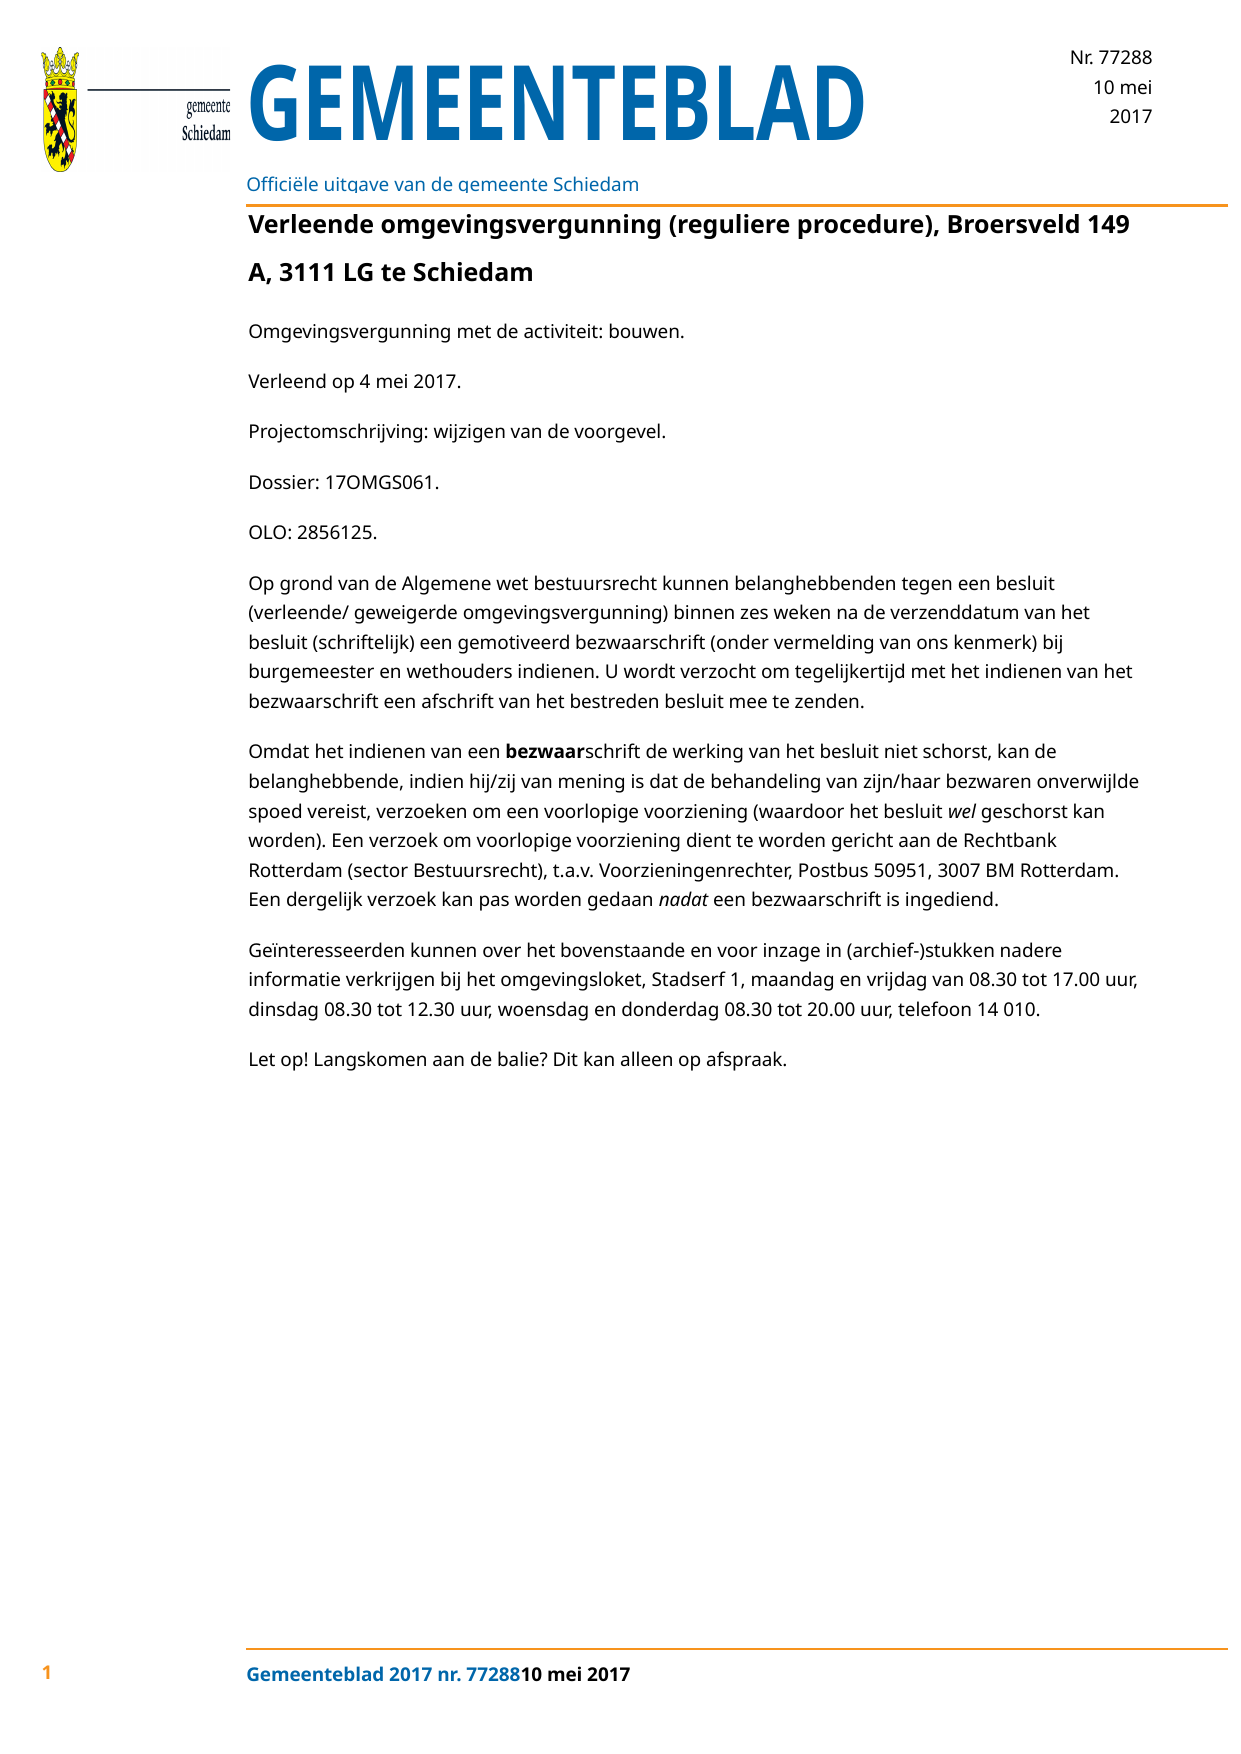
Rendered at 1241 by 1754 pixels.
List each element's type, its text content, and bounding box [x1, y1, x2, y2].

text OLO: 2856125. [248, 519, 1152, 545]
text Omdat het indienen van een bezwaarschrift de werking van het besluit niet schorst, kan de belanghebbende, indien hij/zij van mening is dat de behandeling van zijn/haar bezwaren onverwijlde spoed vereist, verzoeken om een voorlopige voorziening (waardoor het besluit wel geschorst kan worden). Een verzoek om voorlopige voorziening dient te worden gericht aan de Rechtbank Rotterdam (sector Bestuursrecht), t.a.v. Voorzieningenrechter, Postbus 50951, 3007 BM Rotterdam. Een dergelijk verzoek kan pas worden gedaan nadat een bezwaarschrift is ingediend. [248, 739, 1152, 912]
text Verleende omgevingsvergunning (reguliere procedure), Broersveld 149 A, 3111 LG te Schiedam [248, 207, 1152, 288]
text Projectomschrijving: wijzigen van de voorgevel. [248, 419, 1152, 444]
text Let op! Langskomen aan de balie? Dit kan alleen op afspraak. [248, 1047, 1152, 1072]
text Verleend op 4 mei 2017. [248, 368, 1152, 394]
text Dossier: 17OMGS061. [248, 469, 1152, 495]
text Geïnteresseerden kunnen over het bovenstaande en voor inzage in (archief-)stukken nadere informatie verkrijgen bij het omgevingsloket, Stadserf 1, maandag en vrijdag van 08.30 tot 17.00 uur, dinsdag 08.30 tot 12.30 uur, woensdag en donderdag 08.30 tot 20.00 uur, telefoon 14 010. [248, 937, 1152, 1022]
text Omgevingsvergunning met de activiteit: bouwen. [248, 318, 1152, 344]
text Op grond van de Algemene wet bestuursrecht kunnen belanghebbenden tegen een besluit (verleende/ geweigerde omgevingsvergunning) binnen zes weken na de verzenddatum van het besluit (schriftelijk) een gemotiveerd bezwaarschrift (onder vermelding van ons kenmerk) bij burgemeester en wethouders indienen. U wordt verzocht om tegelijkertijd met het indienen van het bezwaarschrift een afschrift van het bestreden besluit mee te zenden. [248, 570, 1152, 714]
picture [41, 47, 231, 172]
